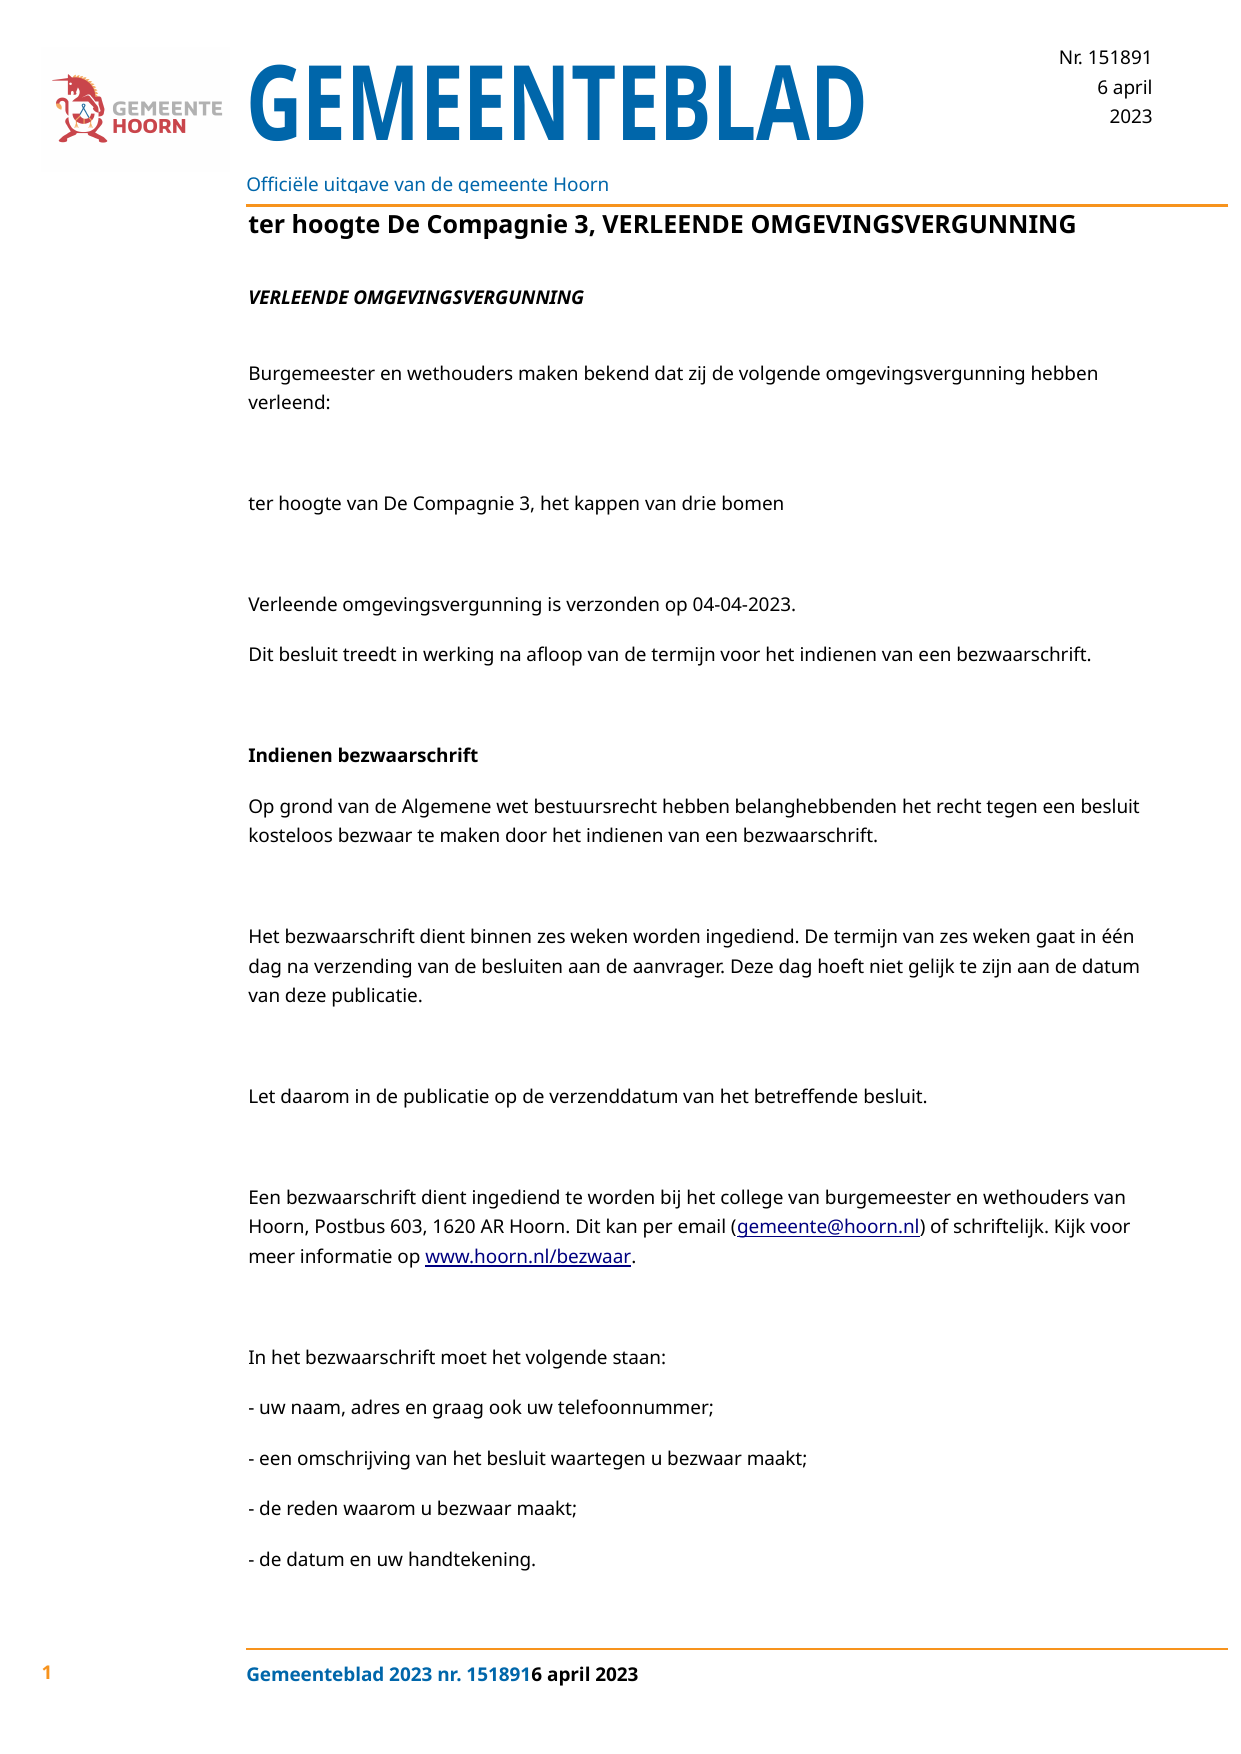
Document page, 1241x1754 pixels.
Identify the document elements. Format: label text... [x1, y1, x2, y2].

text Burgemeester en wethouders maken bekend dat zij de volgende omgevingsvergunning hebben verleend: [248, 360, 1152, 415]
picture [41, 47, 231, 172]
text Dit besluit treedt in werking na afloop van de termijn voor het indienen van een bezwaarschrift. [248, 642, 1152, 667]
text Let daarom in de publicatie op de verzenddatum van het betreffende besluit. [248, 1083, 1152, 1109]
text Een bezwaarschrift dient ingediend te worden bij het college van burgemeester en wethouders van Hoorn, Postbus 603, 1620 AR Hoorn. Dit kan per email (gemeente@hoorn.nl) of schriftelijk. Kijk voor meer informatie op www.hoorn.nl/bezwaar. [248, 1184, 1152, 1269]
text ter hoogte De Compagnie 3, VERLEENDE OMGEVINGSVERGUNNING [248, 207, 1152, 241]
text - de datum en uw handtekening. [248, 1546, 1152, 1572]
text - uw naam, adres en graag ook uw telefoonnummer; [248, 1394, 1152, 1420]
text Indienen bezwaarschrift [248, 742, 1152, 768]
text ter hoogte van De Compagnie 3, het kappen van drie bomen [248, 490, 1152, 516]
text Op grond van de Algemene wet bestuursrecht hebben belanghebbenden het recht tegen een besluit kosteloos bezwaar te maken door het indienen van een bezwaarschrift. [248, 793, 1152, 848]
text - een omschrijving van het besluit waartegen u bezwaar maakt; [248, 1445, 1152, 1471]
text VERLEENDE OMGEVINGSVERGUNNING [248, 284, 1152, 309]
text Het bezwaarschrift dient binnen zes weken worden ingediend. De termijn van zes weken gaat in één dag na verzending van de besluiten aan de aanvrager. Deze dag hoeft niet gelijk te zijn aan de datum van deze publicatie. [248, 923, 1152, 1008]
text - de reden waarom u bezwaar maakt; [248, 1495, 1152, 1521]
text In het bezwaarschrift moet het volgende staan: [248, 1344, 1152, 1370]
text Verleende omgevingsvergunning is verzonden op 04-04-2023. [248, 591, 1152, 617]
